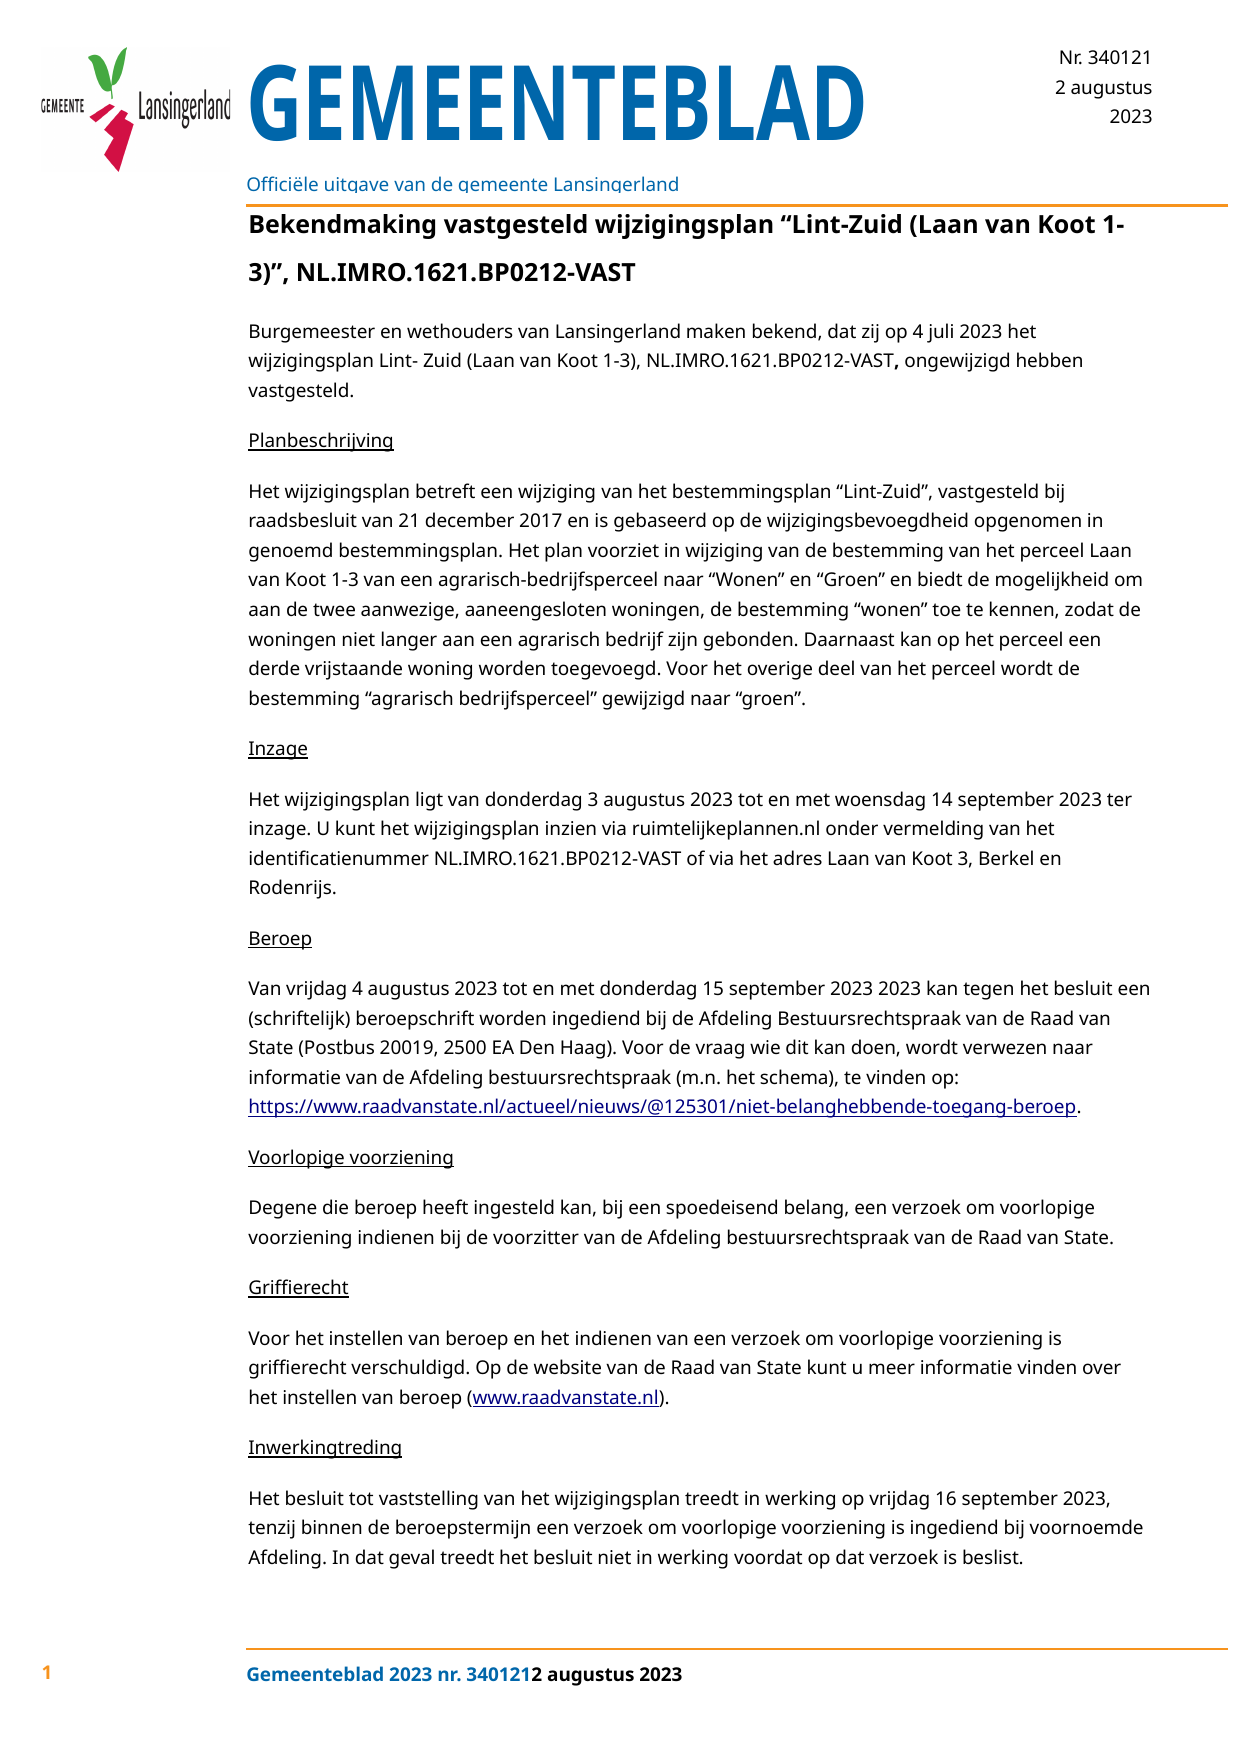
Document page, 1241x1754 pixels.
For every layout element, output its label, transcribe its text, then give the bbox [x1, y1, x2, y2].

text Degene die beroep heeft ingesteld kan, bij een spoedeisend belang, een verzoek om voorlopige voorziening indienen bij de voorzitter van de Afdeling bestuursrechtspraak van de Raad van State. [248, 1194, 1152, 1250]
text Planbeschrijving [248, 427, 1152, 453]
text Inwerkingtreding [248, 1434, 1152, 1460]
text Voorlopige voorziening [248, 1144, 1152, 1170]
text Het wijzigingsplan ligt van donderdag 3 augustus 2023 tot en met woensdag 14 september 2023 ter inzage. U kunt het wijzigingsplan inzien via ruimtelijkeplannen.nl onder vermelding van het identificatienummer NL.IMRO.1621.BP0212-VAST of via het adres Laan van Koot 3, Berkel en Rodenrijs. [248, 786, 1152, 900]
text Beroep [248, 925, 1152, 951]
text Bekendmaking vastgesteld wijzigingsplan “Lint-Zuid (Laan van Koot 1-3)”, NL.IMRO.1621.BP0212-VAST [248, 207, 1152, 288]
text Het wijzigingsplan betreft een wijziging van het bestemmingsplan “Lint-Zuid”, vastgesteld bij raadsbesluit van 21 december 2017 en is gebaseerd op de wijzigingsbevoegdheid opgenomen in genoemd bestemmingsplan. Het plan voorziet in wijziging van de bestemming van het perceel Laan van Koot 1-3 van een agrarisch-bedrijfsperceel naar “Wonen” en “Groen” en biedt de mogelijkheid om aan de twee aanwezige, aaneengesloten woningen, de bestemming “wonen” toe te kennen, zodat de woningen niet langer aan een agrarisch bedrijf zijn gebonden. Daarnaast kan op het perceel een derde vrijstaande woning worden toegevoegd. Voor het overige deel van het perceel wordt de bestemming “agrarisch bedrijfsperceel” gewijzigd naar “groen”. [248, 478, 1152, 711]
text Burgemeester en wethouders van Lansingerland maken bekend, dat zij op 4 juli 2023 het wijzigingsplan Lint- Zuid (Laan van Koot 1-3), NL.IMRO.1621.BP0212-VAST, ongewijzigd hebben vastgesteld. [248, 318, 1152, 403]
text Griffierecht [248, 1274, 1152, 1300]
text Inzage [248, 735, 1152, 761]
text Voor het instellen van beroep en het indienen van een verzoek om voorlopige voorziening is griffierecht verschuldigd. Op de website van de Raad van State kunt u meer informatie vinden over het instellen van beroep (www.raadvanstate.nl). [248, 1325, 1152, 1410]
text Het besluit tot vaststelling van het wijzigingsplan treedt in werking op vrijdag 16 september 2023, tenzij binnen de beroepstermijn een verzoek om voorlopige voorziening is ingediend bij voornoemde Afdeling. In dat geval treedt het besluit niet in werking voordat op dat verzoek is beslist. [248, 1485, 1152, 1570]
picture [41, 47, 231, 172]
text Van vrijdag 4 augustus 2023 tot en met donderdag 15 september 2023 2023 kan tegen het besluit een (schriftelijk) beroepschrift worden ingediend bij de Afdeling Bestuursrechtspraak van de Raad van State (Postbus 20019, 2500 EA Den Haag). Voor de vraag wie dit kan doen, wordt verwezen naar informatie van de Afdeling bestuursrechtspraak (m.n. het schema), te vinden op: https://www.raadvanstate.nl/actueel/nieuws/@125301/niet-belanghebbende-toegang-beroep. [248, 975, 1152, 1119]
